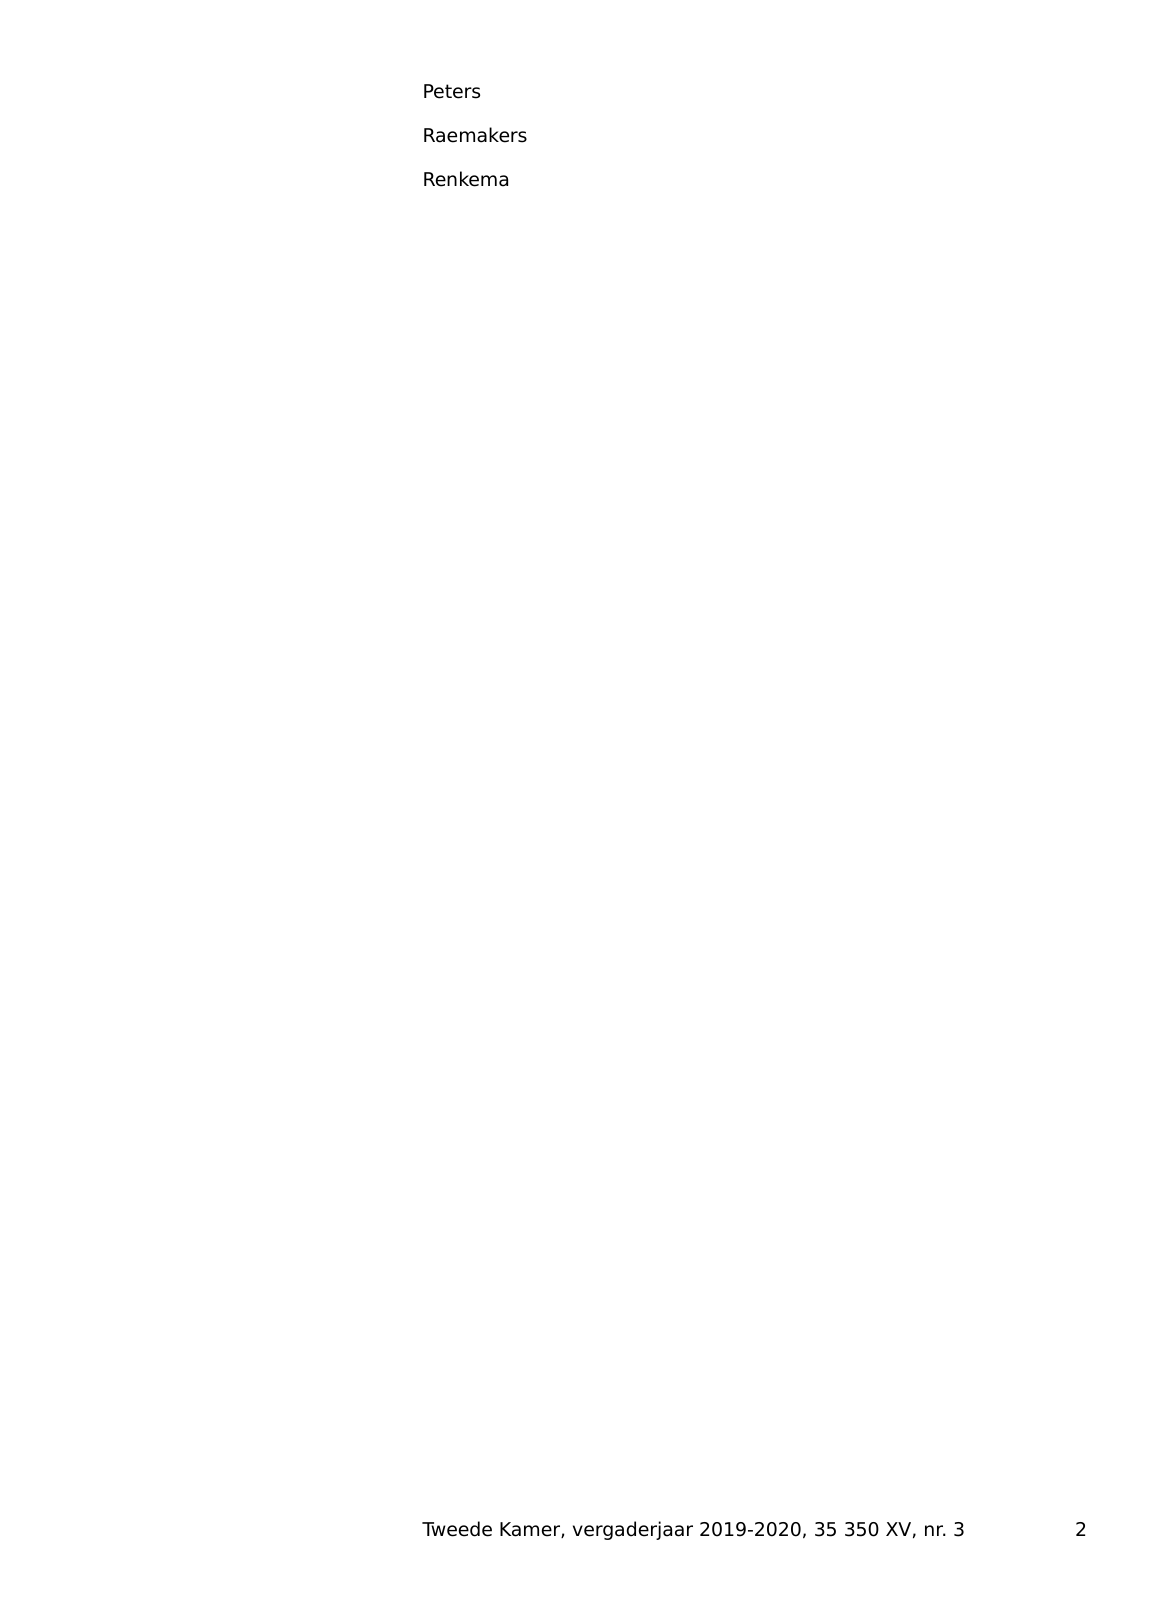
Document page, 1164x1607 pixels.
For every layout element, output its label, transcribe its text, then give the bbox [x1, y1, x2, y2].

text Peters Raemakers Renkema [422, 59, 1087, 191]
